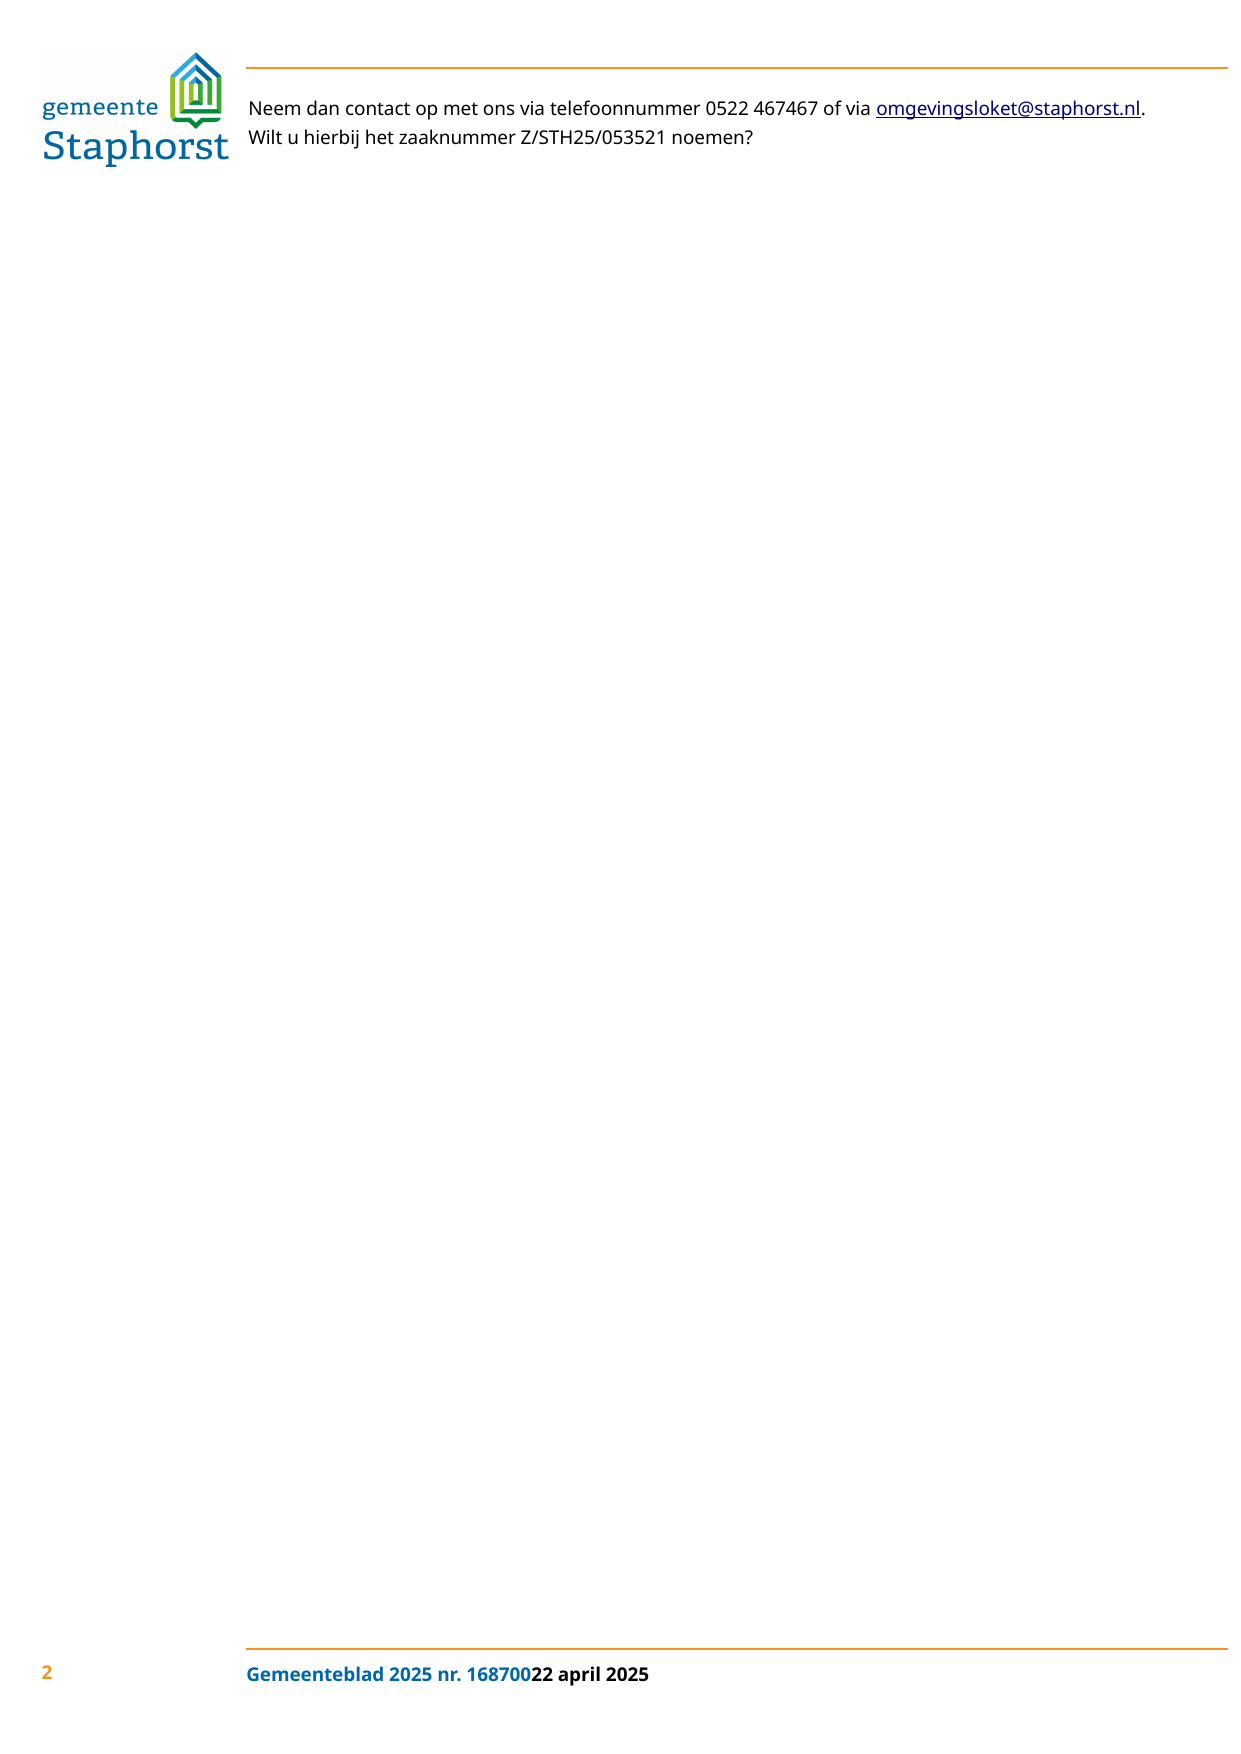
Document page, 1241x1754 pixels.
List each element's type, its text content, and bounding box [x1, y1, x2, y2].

text Neem dan contact op met ons via telefoonnummer 0522 467467 of via omgevingsloket@staphorst.nl. Wilt u hierbij het zaaknummer Z/STH25/053521 noemen? [248, 95, 1152, 150]
picture [41, 47, 231, 172]
